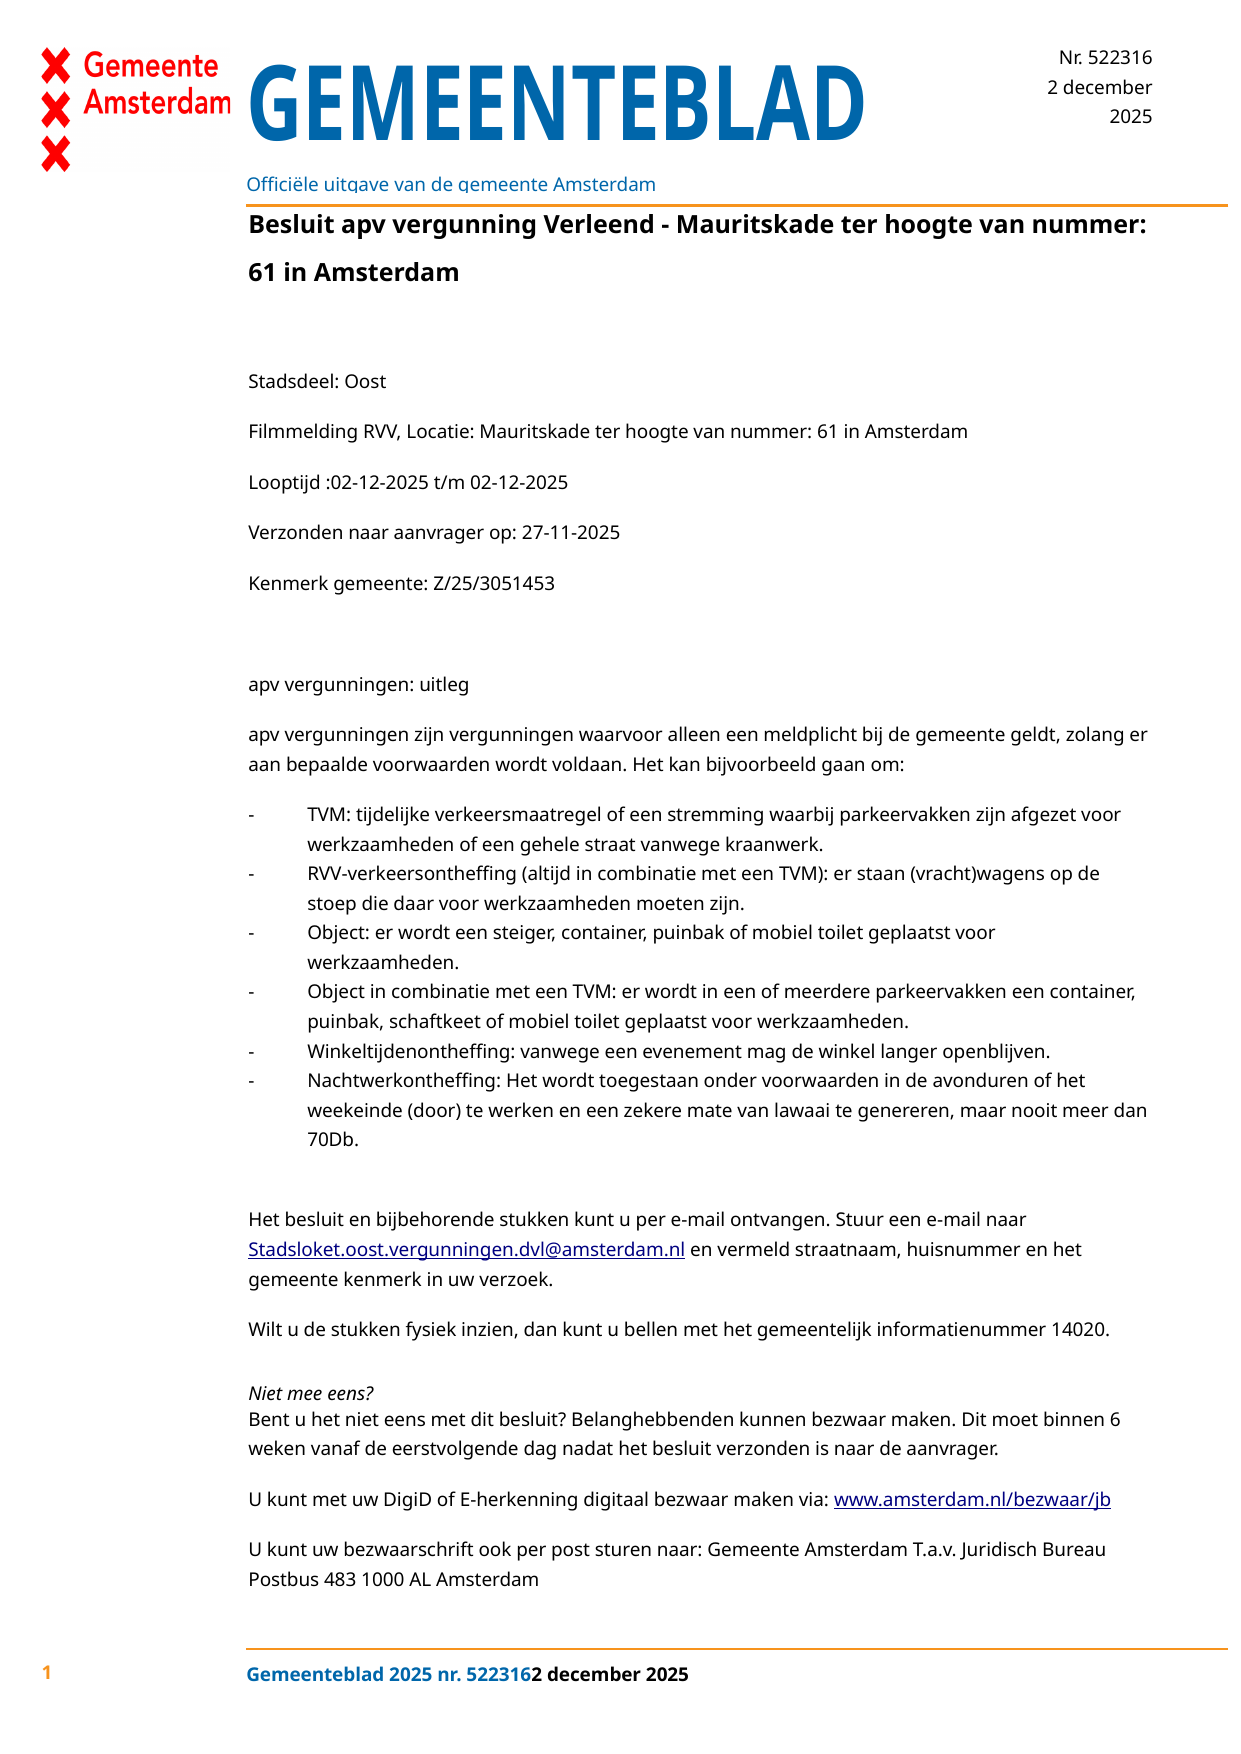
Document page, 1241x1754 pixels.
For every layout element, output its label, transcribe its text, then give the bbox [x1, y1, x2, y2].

list Nachtwerkontheffing: Het wordt toegestaan onder voorwaarden in de avonduren of het weekeinde (door) te werken en een zekere mate van lawaai te genereren, maar nooit meer dan 70Db. [248, 1067, 1152, 1152]
text apv vergunningen: uitleg [248, 671, 1152, 697]
text Het besluit en bijbehorende stukken kunt u per e-mail ontvangen. Stuur een e-mail naar Stadsloket.oost.vergunningen.dvl@amsterdam.nl en vermeld straatnaam, huisnummer en het gemeente kenmerk in uw verzoek. [248, 1207, 1152, 1292]
text U kunt met uw DigiD of E-herkenning digitaal bezwaar maken via: www.amsterdam.nl/bezwaar/jb [248, 1486, 1152, 1512]
text Looptijd :02-12-2025 t/m 02-12-2025 [248, 469, 1152, 495]
text Verzonden naar aanvrager op: 27-11-2025 [248, 519, 1152, 545]
text Bent u het niet eens met dit besluit? Belanghebbenden kunnen bezwaar maken. Dit moet binnen 6 weken vanaf de eerstvolgende dag nadat het besluit verzonden is naar de aanvrager. [248, 1406, 1152, 1461]
text Stadsdeel: Oost [248, 368, 1152, 394]
list Winkeltijdenontheffing: vanwege een evenement mag de winkel langer openblijven. [248, 1038, 1152, 1064]
text U kunt uw bezwaarschrift ook per post sturen naar: Gemeente Amsterdam T.a.v. Juridisch Bureau Postbus 483 1000 AL Amsterdam [248, 1536, 1152, 1592]
list RVV-verkeersontheffing (altijd in combinatie met een TVM): er staan (vracht)wagens op de stoep die daar voor werkzaamheden moeten zijn. [248, 860, 1152, 916]
text Wilt u de stukken fysiek inzien, dan kunt u bellen met het gemeentelijk informatienummer 14020. [248, 1316, 1152, 1342]
picture [41, 47, 231, 172]
text Filmmelding RVV, Locatie: Mauritskade ter hoogte van nummer: 61 in Amsterdam [248, 419, 1152, 444]
list TVM: tijdelijke verkeersmaatregel of een stremming waarbij parkeervakken zijn afgezet voor werkzaamheden of een gehele straat vanwege kraanwerk. [248, 801, 1152, 857]
text apv vergunningen zijn vergunningen waarvoor alleen een meldplicht bij de gemeente geldt, zolang er aan bepaalde voorwaarden wordt voldaan. Het kan bijvoorbeeld gaan om: [248, 721, 1152, 777]
text Kenmerk gemeente: Z/25/3051453 [248, 570, 1152, 596]
text Niet mee eens? [248, 1380, 1152, 1406]
list Object in combinatie met een TVM: er wordt in een of meerdere parkeervakken een container, puinbak, schaftkeet of mobiel toilet geplaatst voor werkzaamheden. [248, 979, 1152, 1034]
text Besluit apv vergunning Verleend - Mauritskade ter hoogte van nummer: 61 in Amsterdam [248, 207, 1152, 288]
list Object: er wordt een steiger, container, puinbak of mobiel toilet geplaatst voor werkzaamheden. [248, 919, 1152, 975]
